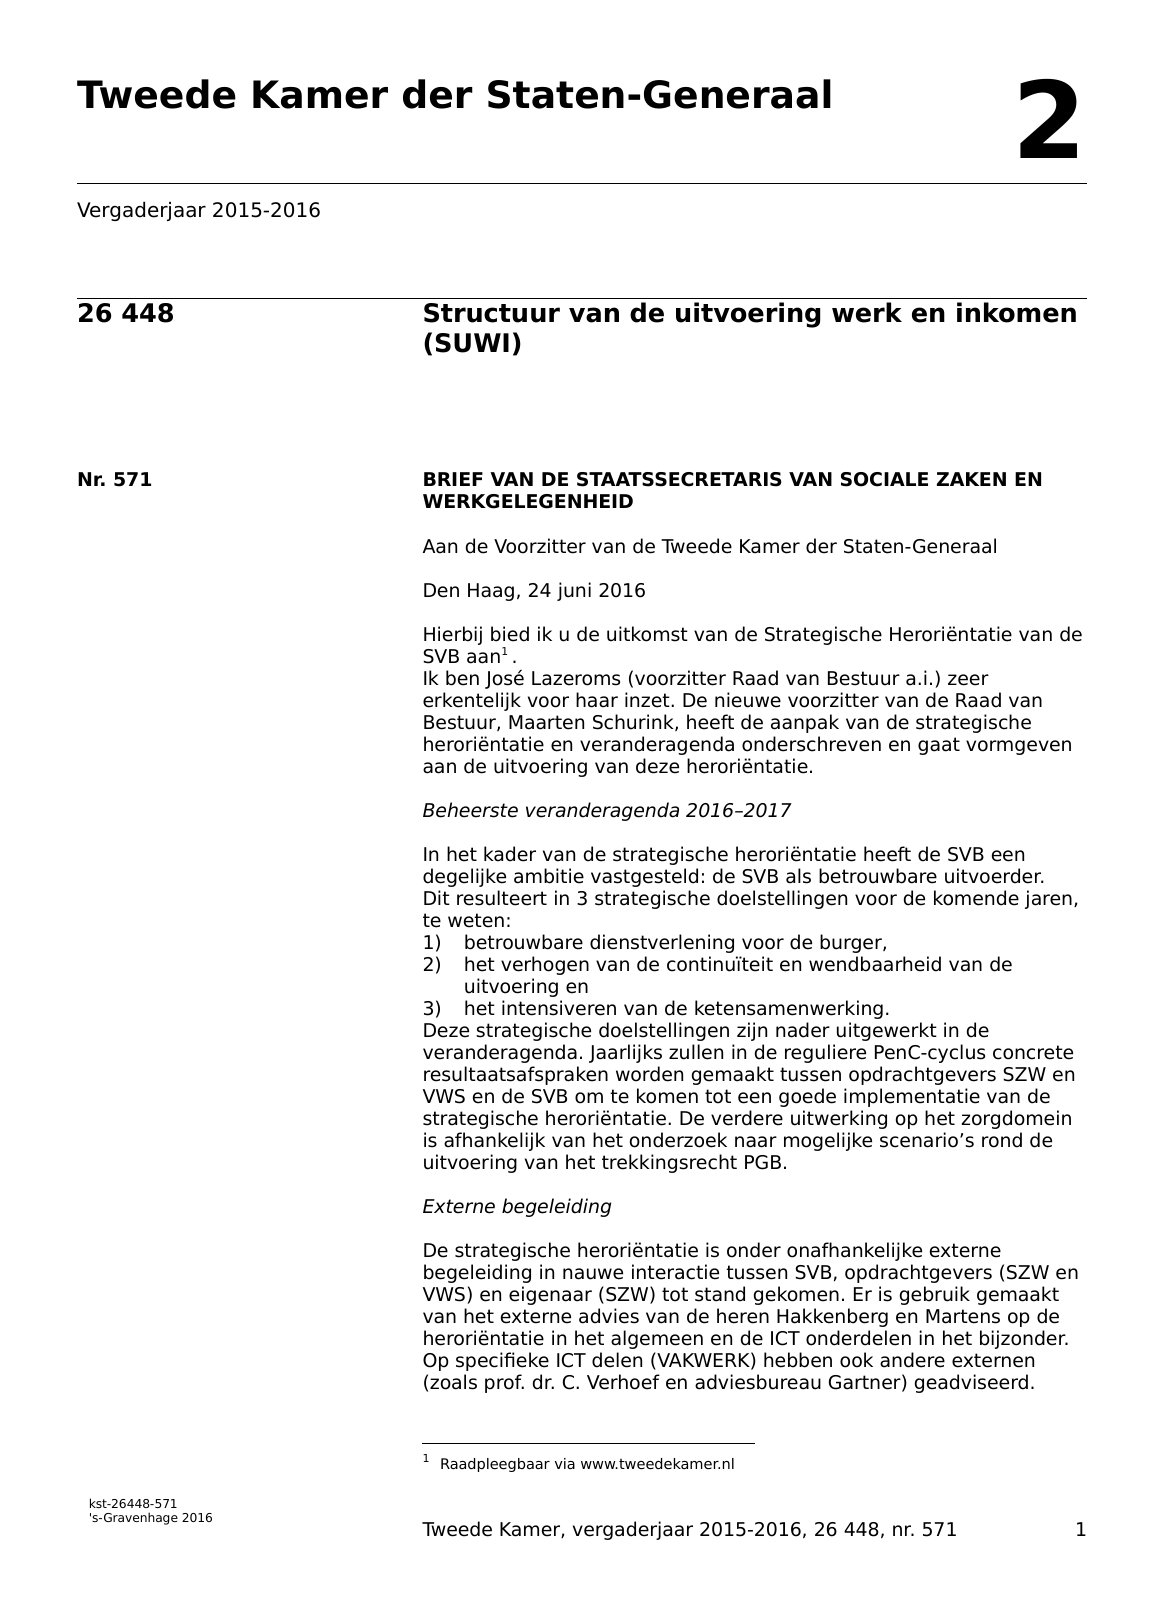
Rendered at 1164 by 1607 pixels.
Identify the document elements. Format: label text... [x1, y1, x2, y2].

subtitle Externe begeleiding [422, 1196, 1087, 1218]
text 1) betrouwbare dienstverlening voor de burger, [422, 932, 1087, 954]
text kst-26448-571 [88, 1497, 323, 1511]
text 2) het verhogen van de continuïteit en wendbaarheid van de uitvoering en [422, 954, 1087, 998]
table_cell Vergaderjaar 2015-2016 [77, 184, 1087, 298]
text 's-Gravenhage 2016 [88, 1511, 323, 1525]
text Ik ben José Lazeroms (voorzitter Raad van Bestuur a.i.) zeer erkentelijk voor haar inzet. De nieuwe voorzitter van de Raad van Bestuur, Maarten Schurink, heeft de aanpak van de strategische heroriëntatie en veranderagenda onderschreven en gaat vormgeven aan de uitvoering van deze heroriëntatie. [422, 668, 1087, 778]
subtitle Beheerste veranderagenda 2016–2017 [422, 800, 1087, 822]
text 3) het intensiveren van de ketensamenwerking. [422, 998, 1087, 1020]
text Dit resulteert in 3 strategische doelstellingen voor de komende jaren, te weten: [422, 888, 1087, 932]
text Raadpleegbaar via www.tweedekamer.nl [422, 1452, 1087, 1474]
table_header Tweede Kamer der Staten-Generaal [77, 59, 886, 183]
text Deze strategische doelstellingen zijn nader uitgewerkt in de veranderagenda. Jaarlijks zullen in de reguliere PenC-cyclus concrete resultaatsafspraken worden gemaakt tussen opdrachtgevers SZW en VWS en de SVB om te komen tot een goede implementatie van de strategische heroriëntatie. De verdere uitwerking op het zorgdomein is afhankelijk van het onderzoek naar mogelijke scenario’s rond de uitvoering van het trekkingsrecht PGB. [422, 1020, 1087, 1174]
text Aan de Voorzitter van de Tweede Kamer der Staten-Generaal [422, 536, 1087, 557]
subtitle 26 448 Structuur van de uitvoering werk en inkomen (SUWI) [77, 299, 1087, 358]
text Hierbij bied ik u de uitkomst van de Strategische Heroriëntatie van de SVB aan. [422, 624, 1087, 668]
text In het kader van de strategische heroriëntatie heeft de SVB een degelijke ambitie vastgesteld: de SVB als betrouwbare uitvoerder. [422, 844, 1087, 888]
text De strategische heroriëntatie is onder onafhankelijke externe begeleiding in nauwe interactie tussen SVB, opdrachtgevers (SZW en VWS) en eigenaar (SZW) tot stand gekomen. Er is gebruik gemaakt van het externe advies van de heren Hakkenberg en Martens op de heroriëntatie in het algemeen en de ICT onderdelen in het bijzonder. Op specifieke ICT delen (VAKWERK) hebben ook andere externen (zoals prof. dr. C. Verhoef en adviesbureau Gartner) geadviseerd. [422, 1240, 1087, 1394]
subtitle Nr. 571 BRIEF VAN DE STAATSSECRETARIS VAN SOCIALE ZAKEN EN WERKGELEGENHEID [77, 469, 1087, 513]
text Den Haag, 24 juni 2016 [422, 580, 1087, 602]
table_header 2 [886, 59, 1087, 183]
